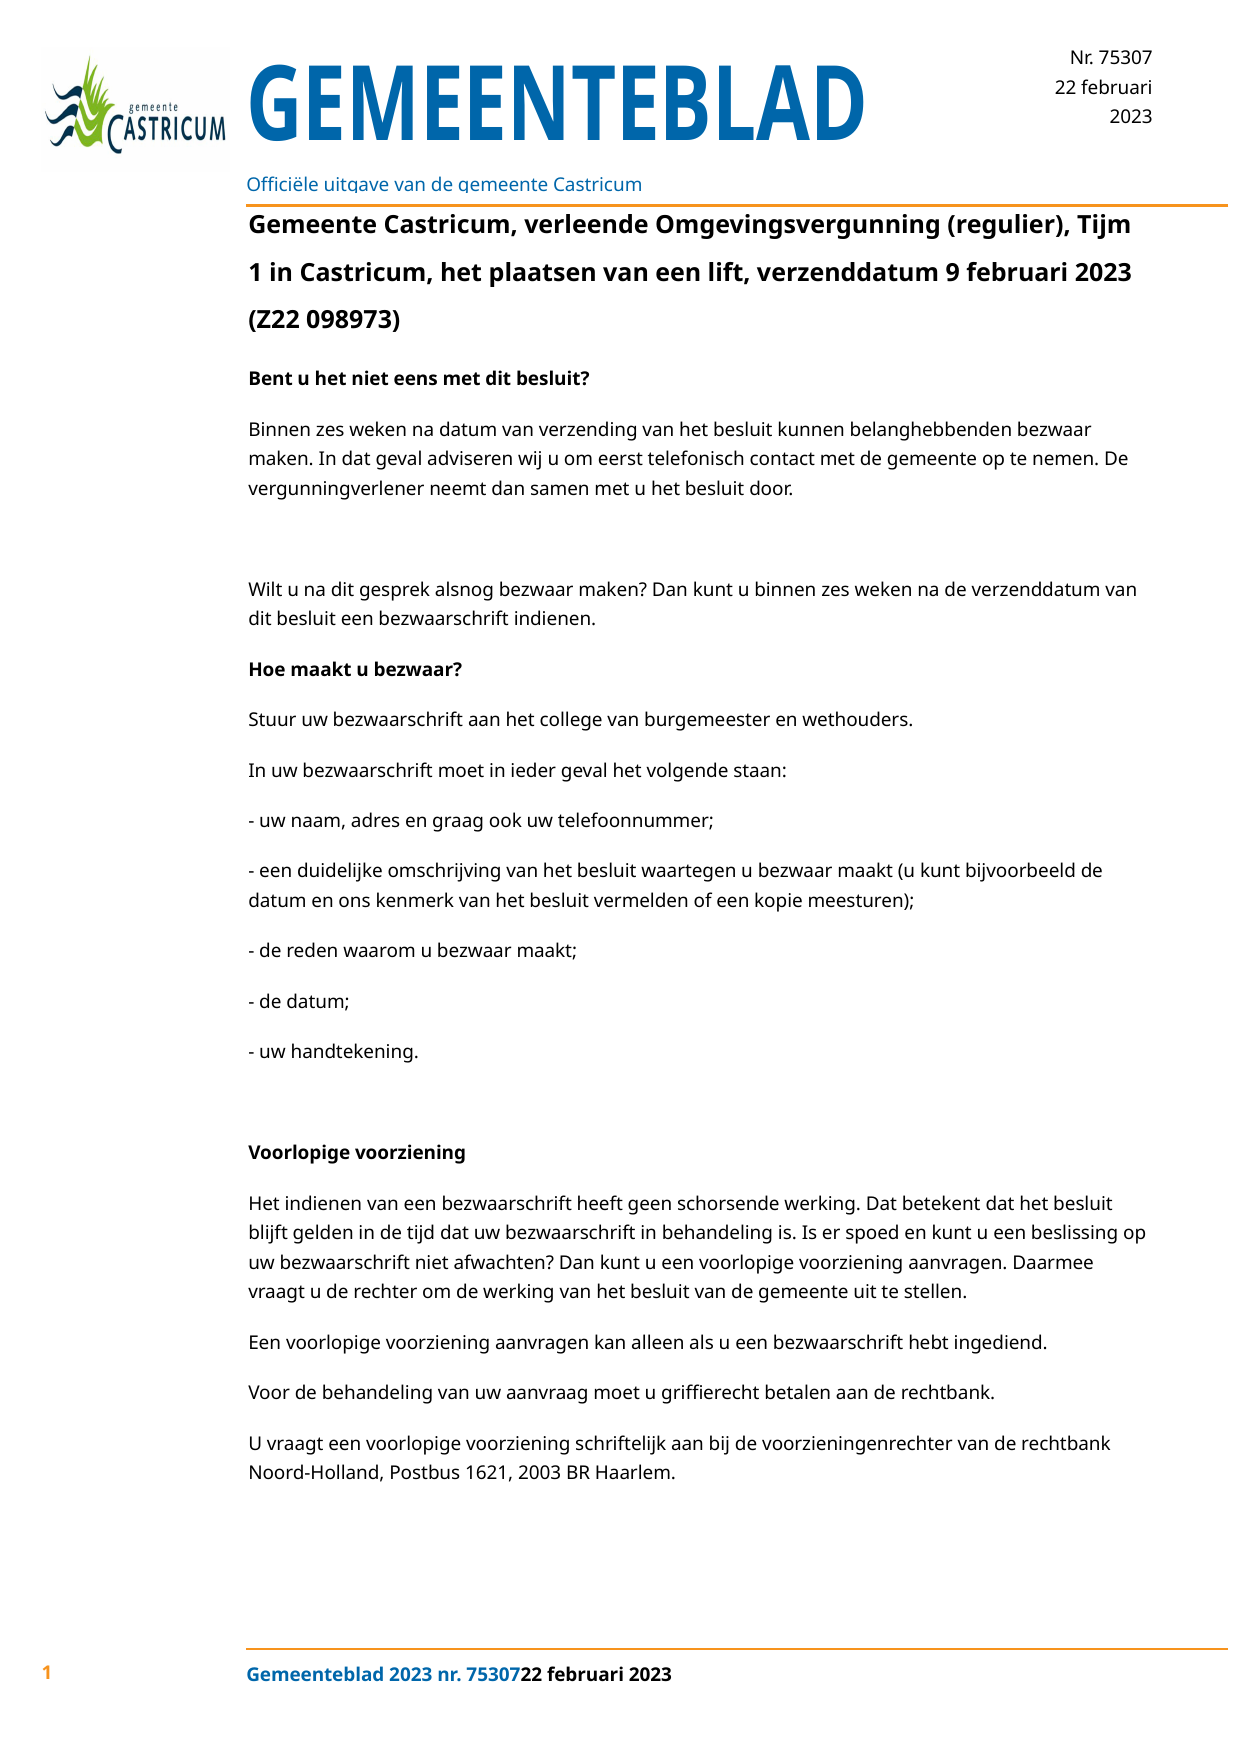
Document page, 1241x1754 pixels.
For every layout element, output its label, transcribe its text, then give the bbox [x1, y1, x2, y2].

text Een voorlopige voorziening aanvragen kan alleen als u een bezwaarschrift hebt ingediend. [248, 1329, 1152, 1354]
picture [41, 47, 231, 172]
text Het indienen van een bezwaarschrift heeft geen schorsende werking. Dat betekent dat het besluit blijft gelden in de tijd dat uw bezwaarschrift in behandeling is. Is er spoed en kunt u een beslissing op uw bezwaarschrift niet afwachten? Dan kunt u een voorlopige voorziening aanvragen. Daarmee vraagt u de rechter om de werking van het besluit van de gemeente uit te stellen. [248, 1190, 1152, 1304]
text Bent u het niet eens met dit besluit? [248, 366, 1152, 391]
text - de reden waarom u bezwaar maakt; [248, 938, 1152, 963]
text - uw handtekening. [248, 1038, 1152, 1064]
text Gemeente Castricum, verleende Omgevingsvergunning (regulier), Tijm 1 in Castricum, het plaatsen van een lift, verzenddatum 9 februari 2023 (Z22 098973) [248, 207, 1152, 336]
text Wilt u na dit gesprek alsnog bezwaar maken? Dan kunt u binnen zes weken na de verzenddatum van dit besluit een bezwaarschrift indienen. [248, 576, 1152, 631]
text Hoe maakt u bezwaar? [248, 656, 1152, 682]
text Voorlopige voorziening [248, 1139, 1152, 1165]
text Binnen zes weken na datum van verzending van het besluit kunnen belanghebbenden bezwaar maken. In dat geval adviseren wij u om eerst telefonisch contact met de gemeente op te nemen. De vergunningverlener neemt dan samen met u het besluit door. [248, 416, 1152, 501]
text Voor de behandeling van uw aanvraag moet u griffierecht betalen aan de rechtbank. [248, 1379, 1152, 1405]
text In uw bezwaarschrift moet in ieder geval het volgende staan: [248, 757, 1152, 782]
text - uw naam, adres en graag ook uw telefoonnummer; [248, 807, 1152, 833]
text - een duidelijke omschrijving van het besluit waartegen u bezwaar maakt (u kunt bijvoorbeeld de datum en ons kenmerk van het besluit vermelden of een kopie meesturen); [248, 858, 1152, 913]
text - de datum; [248, 988, 1152, 1014]
text Stuur uw bezwaarschrift aan het college van burgemeester en wethouders. [248, 706, 1152, 732]
text U vraagt een voorlopige voorziening schriftelijk aan bij de voorzieningenrechter van de rechtbank Noord-Holland, Postbus 1621, 2003 BR Haarlem. [248, 1430, 1152, 1485]
